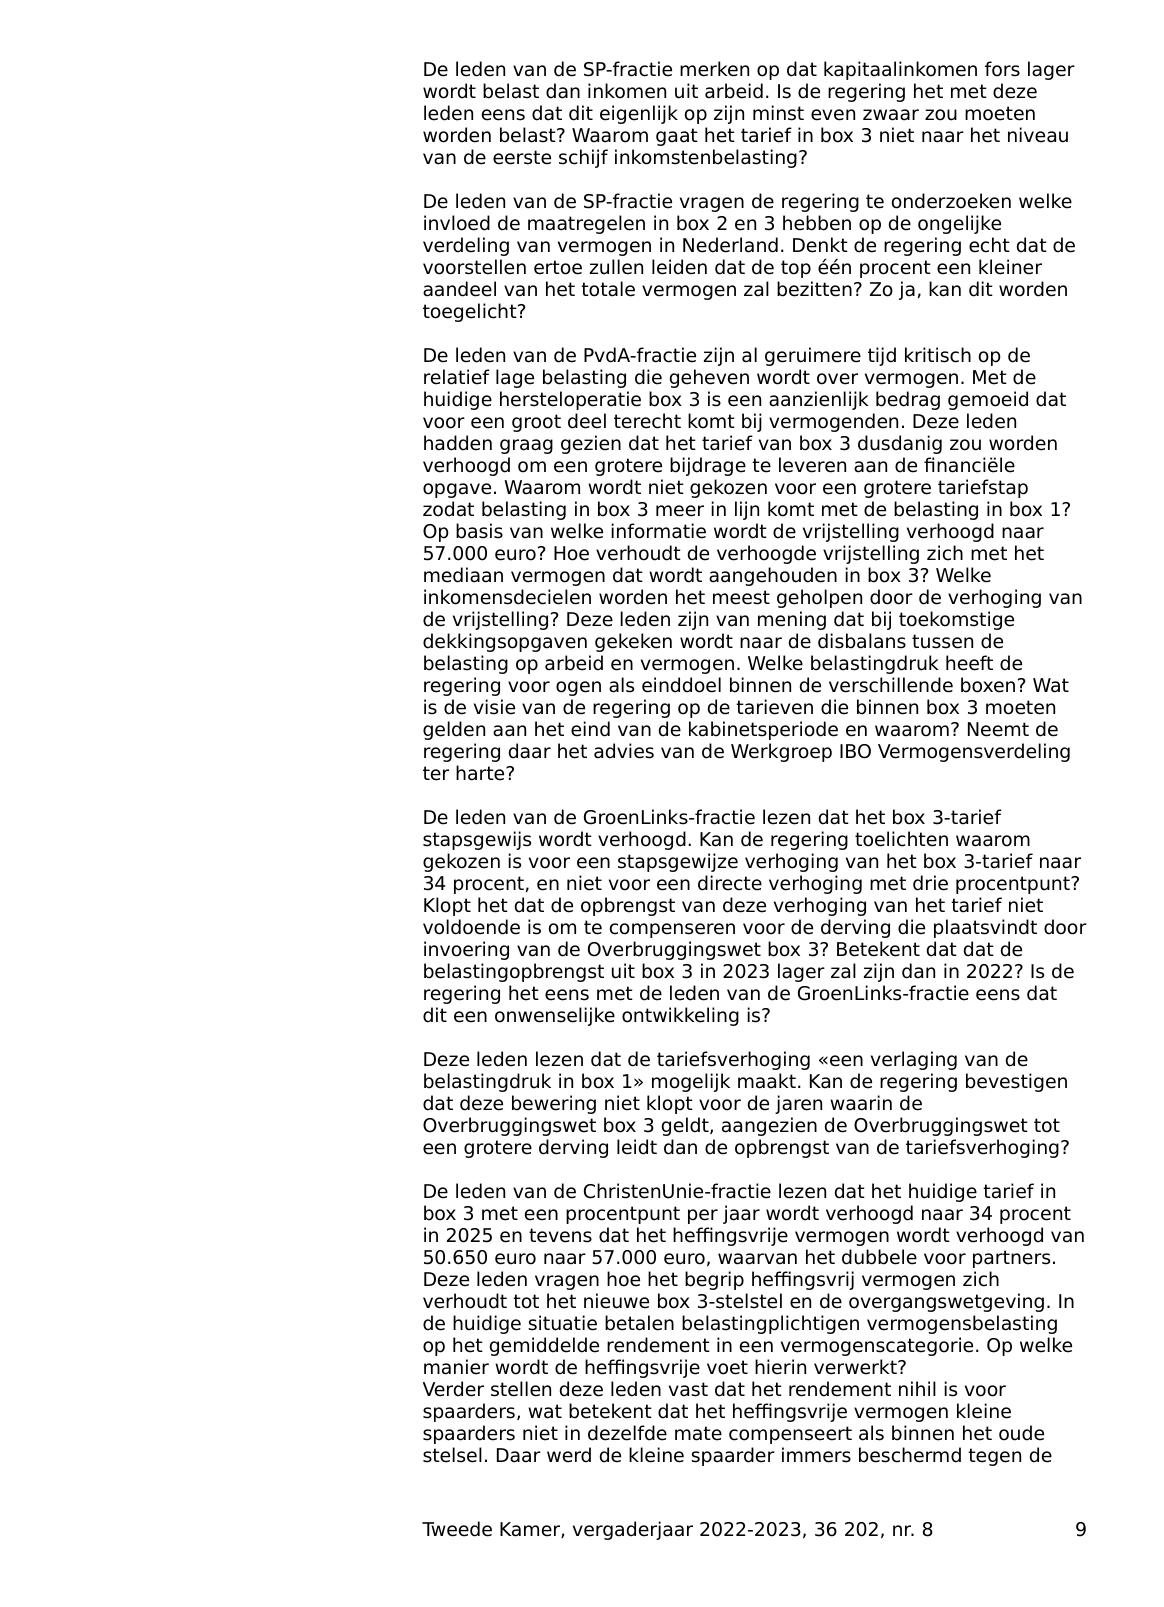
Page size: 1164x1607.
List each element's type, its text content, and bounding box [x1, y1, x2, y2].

text De leden van de PvdA-fractie zijn al geruimere tijd kritisch op de relatief lage belasting die geheven wordt over vermogen. Met de huidige hersteloperatie box 3 is een aanzienlijk bedrag gemoeid dat voor een groot deel terecht komt bij vermogenden. Deze leden hadden graag gezien dat het tarief van box 3 dusdanig zou worden verhoogd om een grotere bijdrage te leveren aan de financiële opgave. Waarom wordt niet gekozen voor een grotere tariefstap zodat belasting in box 3 meer in lijn komt met de belasting in box 1? [422, 345, 1087, 521]
text De leden van de ChristenUnie-fractie lezen dat het huidige tarief in box 3 met een procentpunt per jaar wordt verhoogd naar 34 procent in 2025 en tevens dat het heffingsvrije vermogen wordt verhoogd van 50.650 euro naar 57.000 euro, waarvan het dubbele voor partners. Deze leden vragen hoe het begrip heffingsvrij vermogen zich verhoudt tot het nieuwe box 3-stelstel en de overgangswetgeving. In de huidige situatie betalen belastingplichtigen vermogensbelasting op het gemiddelde rendement in een vermogenscategorie. Op welke manier wordt de heffingsvrije voet hierin verwerkt? [422, 1181, 1087, 1379]
text De leden van de SP-fractie vragen de regering te onderzoeken welke invloed de maatregelen in box 2 en 3 hebben op de ongelijke verdeling van vermogen in Nederland. Denkt de regering echt dat de voorstellen ertoe zullen leiden dat de top één procent een kleiner aandeel van het totale vermogen zal bezitten? Zo ja, kan dit worden toegelicht? [422, 191, 1087, 323]
text Op basis van welke informatie wordt de vrijstelling verhoogd naar 57.000 euro? Hoe verhoudt de verhoogde vrijstelling zich met het mediaan vermogen dat wordt aangehouden in box 3? Welke inkomensdecielen worden het meest geholpen door de verhoging van de vrijstelling? Deze leden zijn van mening dat bij toekomstige dekkingsopgaven gekeken wordt naar de disbalans tussen de belasting op arbeid en vermogen. Welke belastingdruk heeft de regering voor ogen als einddoel binnen de verschillende boxen? Wat is de visie van de regering op de tarieven die binnen box 3 moeten gelden aan het eind van de kabinetsperiode en waarom? Neemt de regering daar het advies van de Werkgroep IBO Vermogensverdeling ter harte? [422, 521, 1087, 785]
text De leden van de GroenLinks-fractie lezen dat het box 3-tarief stapsgewijs wordt verhoogd. Kan de regering toelichten waarom gekozen is voor een stapsgewijze verhoging van het box 3-tarief naar 34 procent, en niet voor een directe verhoging met drie procentpunt? Klopt het dat de opbrengst van deze verhoging van het tarief niet voldoende is om te compenseren voor de derving die plaatsvindt door invoering van de Overbruggingswet box 3? Betekent dat dat de belastingopbrengst uit box 3 in 2023 lager zal zijn dan in 2022? Is de regering het eens met de leden van de GroenLinks-fractie eens dat dit een onwenselijke ontwikkeling is? [422, 807, 1087, 1027]
text Deze leden lezen dat de tariefsverhoging «een verlaging van de belastingdruk in box 1» mogelijk maakt. Kan de regering bevestigen dat deze bewering niet klopt voor de jaren waarin de Overbruggingswet box 3 geldt, aangezien de Overbruggingswet tot een grotere derving leidt dan de opbrengst van de tariefsverhoging? [422, 1049, 1087, 1159]
text De leden van de SP-fractie merken op dat kapitaalinkomen fors lager wordt belast dan inkomen uit arbeid. Is de regering het met deze leden eens dat dit eigenlijk op zijn minst even zwaar zou moeten worden belast? Waarom gaat het tarief in box 3 niet naar het niveau van de eerste schijf inkomstenbelasting? [422, 59, 1087, 169]
text Verder stellen deze leden vast dat het rendement nihil is voor spaarders, wat betekent dat het heffingsvrije vermogen kleine spaarders niet in dezelfde mate compenseert als binnen het oude stelsel. Daar werd de kleine spaarder immers beschermd tegen de [422, 1379, 1087, 1467]
